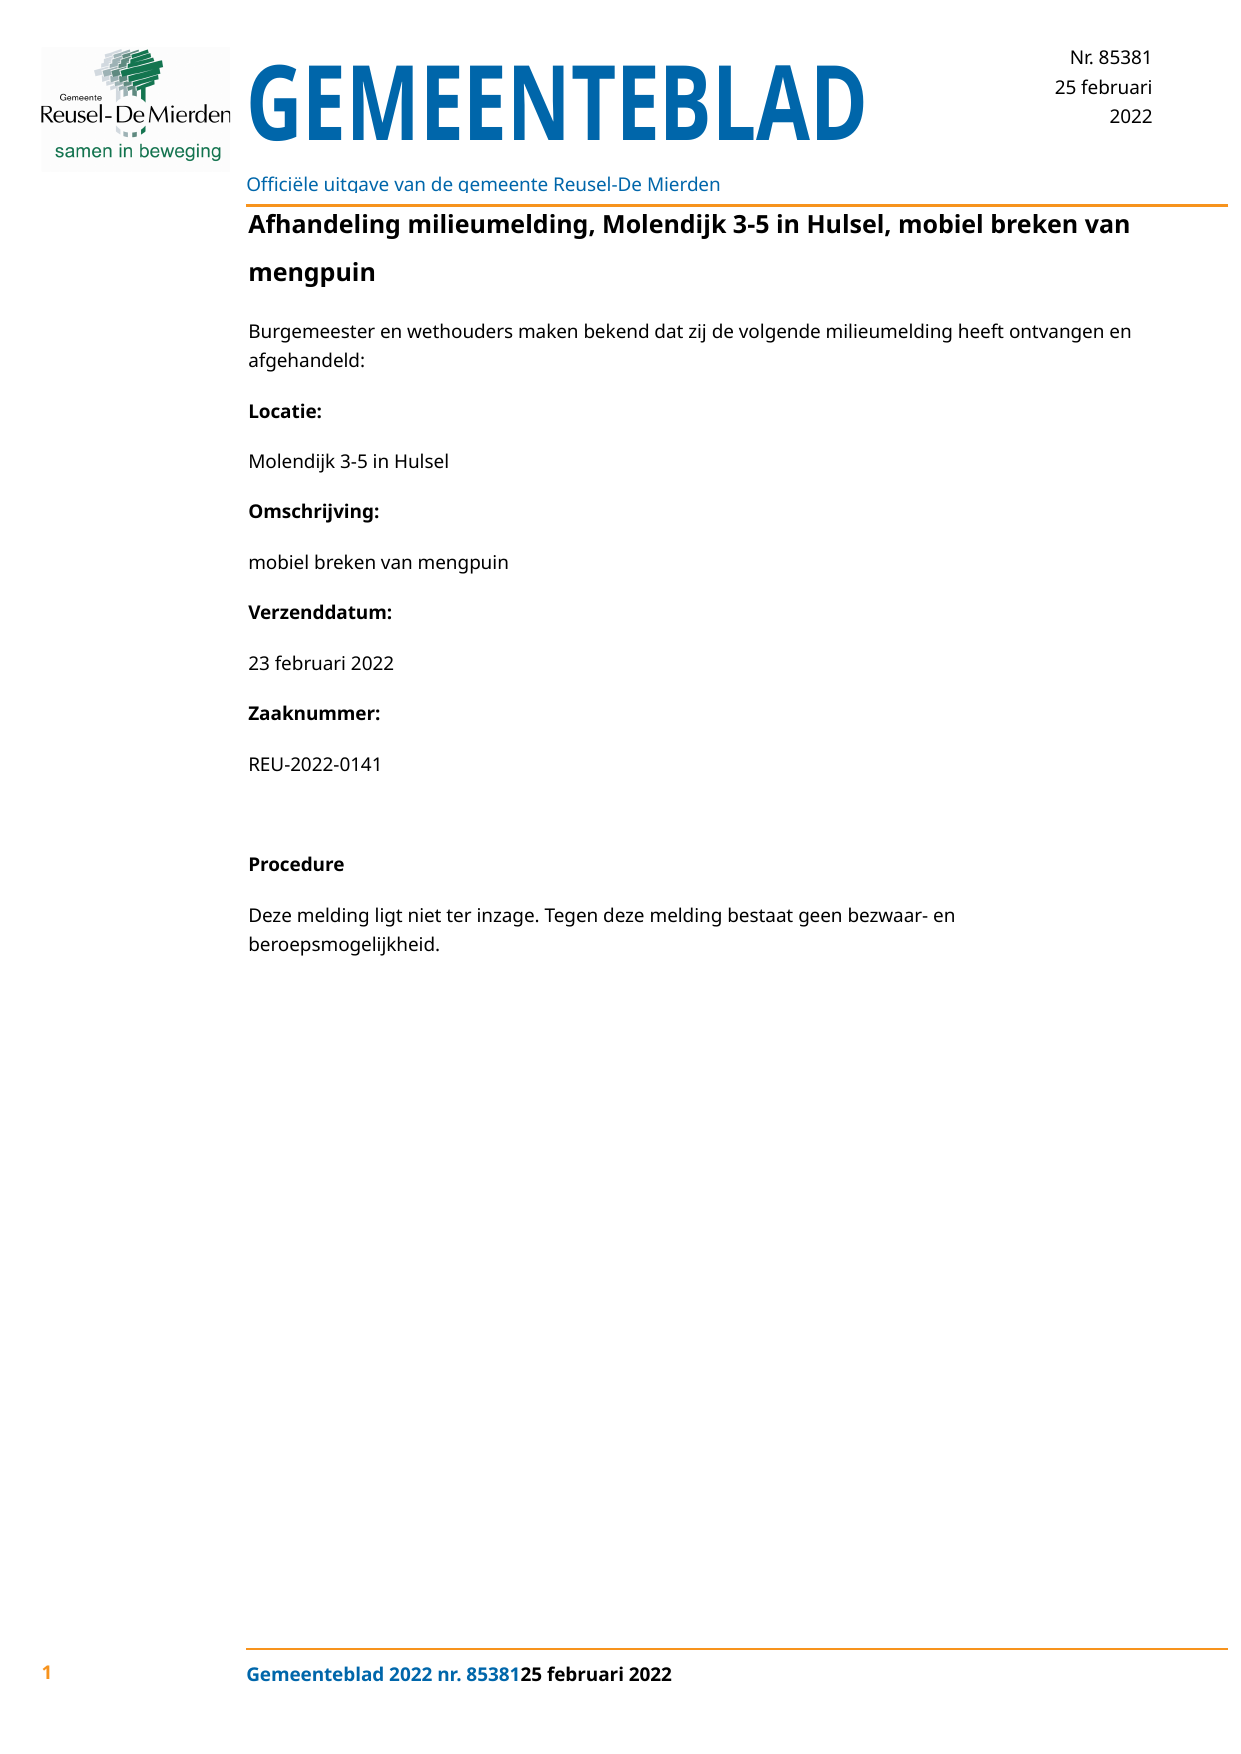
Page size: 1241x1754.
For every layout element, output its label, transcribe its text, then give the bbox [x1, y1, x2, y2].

text Afhandeling milieumelding, Molendijk 3-5 in Hulsel, mobiel breken van mengpuin [248, 207, 1152, 288]
picture [41, 47, 231, 172]
text REU-2022-0141 [248, 751, 1152, 777]
text Molendijk 3-5 in Hulsel [248, 448, 1152, 474]
text 23 februari 2022 [248, 650, 1152, 676]
text Burgemeester en wethouders maken bekend dat zij de volgende milieumelding heeft ontvangen en afgehandeld: [248, 318, 1152, 373]
text Procedure [248, 852, 1152, 877]
text mobiel breken van mengpuin [248, 549, 1152, 575]
text Verzenddatum: [248, 599, 1152, 625]
text Zaaknummer: [248, 700, 1152, 726]
text Omschrijving: [248, 499, 1152, 524]
text Deze melding ligt niet ter inzage. Tegen deze melding bestaat geen bezwaar- en beroepsmogelijkheid. [248, 902, 1152, 957]
text Locatie: [248, 398, 1152, 424]
